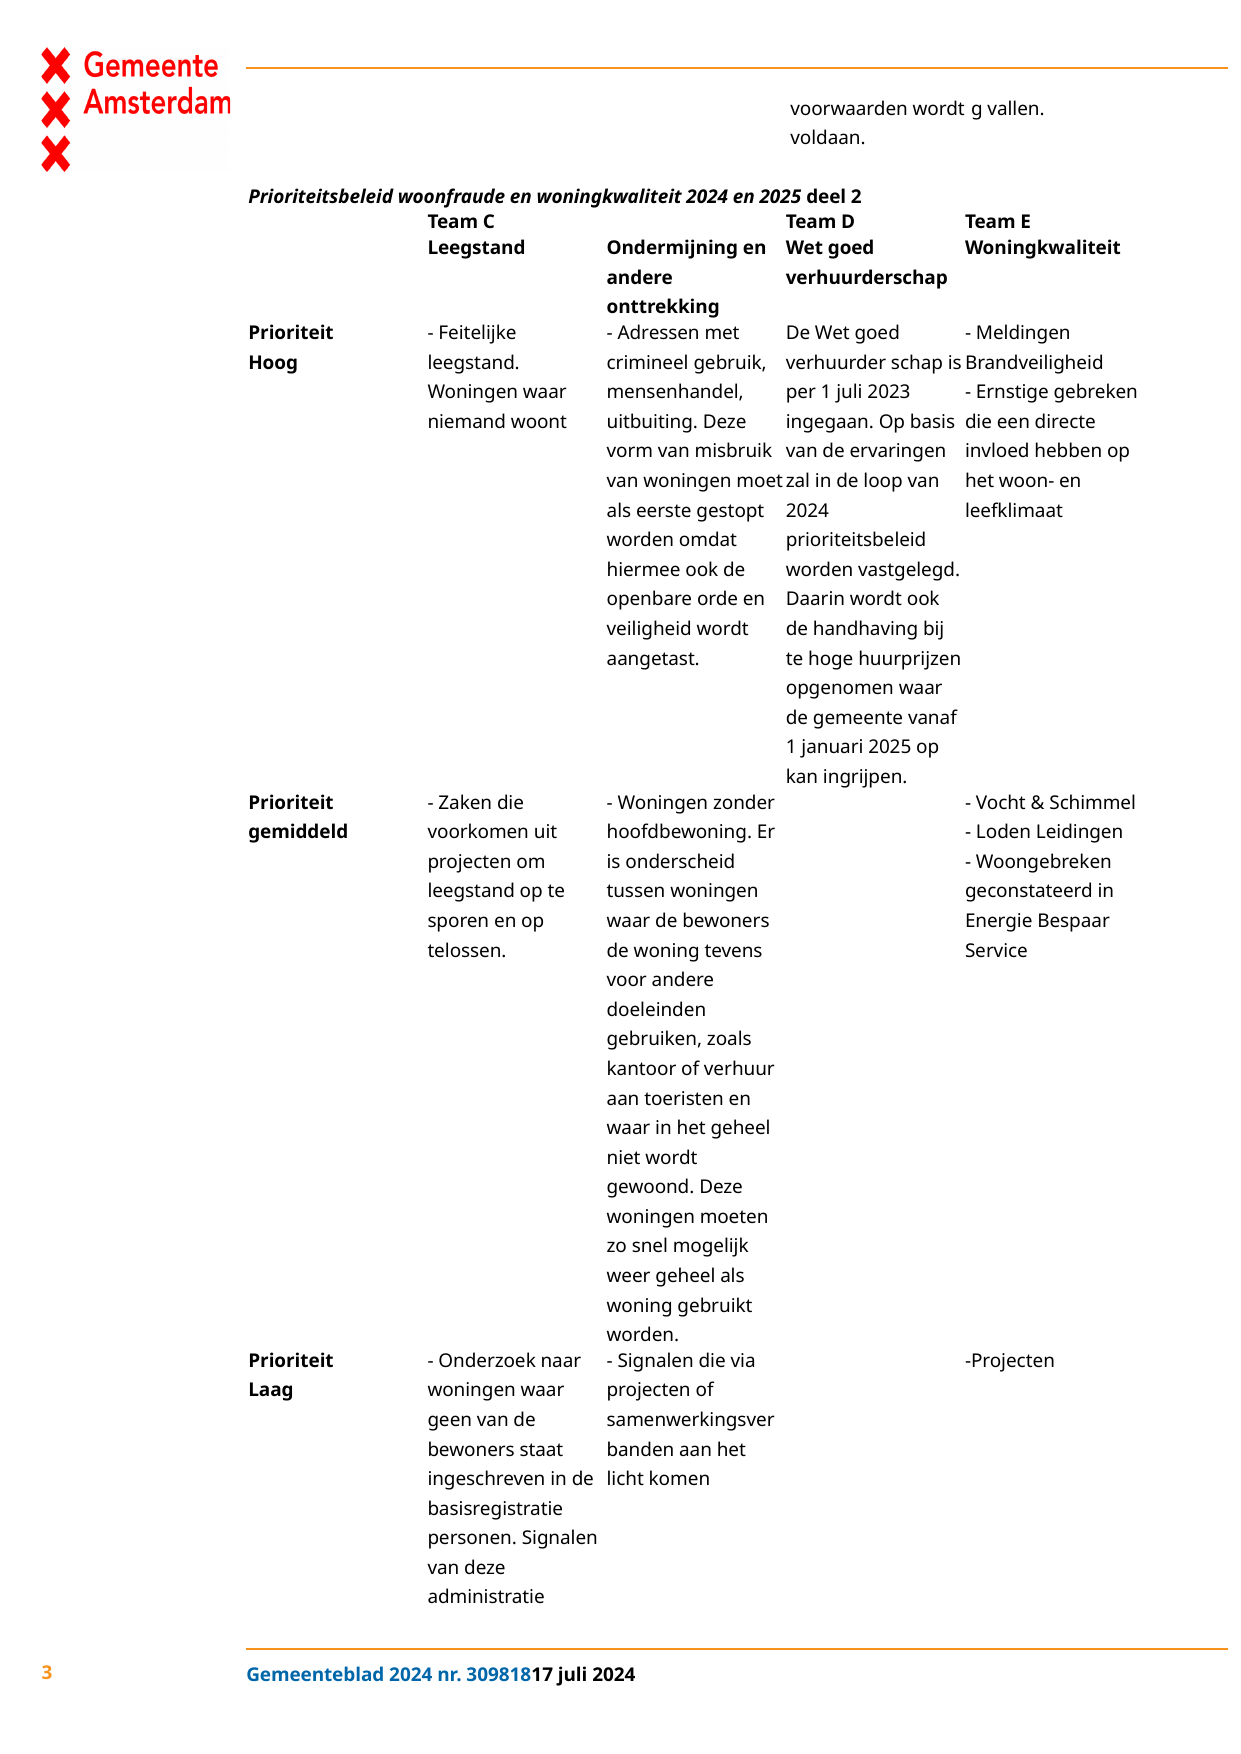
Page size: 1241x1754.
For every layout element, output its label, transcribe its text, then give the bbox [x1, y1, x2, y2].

table_cell Team C [427, 209, 786, 234]
table_cell Team D [786, 209, 965, 234]
table_cell [248, 95, 429, 150]
table_cell [609, 95, 790, 150]
picture [41, 47, 231, 172]
table_cell - Zaken die voorkomen uit projecten om leegstand op te sporen en op telossen. [427, 789, 606, 1347]
table_cell Ondermijning en andere onttrekking [606, 235, 786, 319]
table_cell Prioriteit Hoog [248, 319, 427, 789]
table_cell - Adressen met crimineel gebruik, mensenhandel, uitbuiting. Deze vorm van misbruik van woningen moet als eerste gestopt worden omdat hiermee ook de openbare orde en veiligheid wordt aangetast. [606, 319, 786, 789]
table_cell [429, 95, 609, 150]
table_cell - Meldingen Brandveiligheid - Ernstige gebreken die een directe invloed hebben op het woon- en leefklimaat [965, 319, 1152, 789]
table_cell Prioriteit gemiddeld [248, 789, 427, 1347]
table_cell - Feitelijke leegstand. Woningen waar niemand woont [427, 319, 606, 789]
table_cell De Wet goed verhuurder schap is per 1 juli 2023 ingegaan. Op basis van de ervaringen zal in de loop van 2024 prioriteitsbeleid worden vastgelegd. Daarin wordt ook de handhaving bij te hoge huurprijzen opgenomen waar de gemeente vanaf 1 januari 2025 op kan ingrijpen. [786, 319, 965, 789]
table_cell Prioriteit Laag [248, 1347, 427, 1609]
table_cell Wet goed verhuurderschap [786, 235, 965, 319]
table_cell Team E [965, 209, 1152, 234]
table_cell - Vocht & Schimmel - Loden Leidingen - Woongebreken geconstateerd in Energie Bespaar Service [965, 789, 1152, 1347]
table_cell -Projecten [965, 1347, 1152, 1609]
table_cell [248, 235, 427, 319]
table_cell - Onderzoek naar woningen waar geen van de bewoners staat ingeschreven in de basisregistratie personen. Signalen van deze administratie [427, 1347, 606, 1609]
table_cell [786, 1347, 965, 1609]
table_cell g vallen. [971, 95, 1152, 150]
table_cell - Woningen zonder hoofdbewoning. Er is onderscheid tussen woningen waar de bewoners de woning tevens voor andere doeleinden gebruiken, zoals kantoor of verhuur aan toeristen en waar in het geheel niet wordt gewoond. Deze woningen moeten zo snel mogelijk weer geheel als woning gebruikt worden. [606, 789, 786, 1347]
table_cell [786, 789, 965, 1347]
table_cell Woningkwaliteit [965, 235, 1152, 319]
table_header Prioriteitsbeleid woonfraude en woningkwaliteit 2024 en 2025 deel 2 [248, 183, 1152, 209]
table_cell - Signalen die via projecten of samenwerkingsverbanden aan het licht komen [606, 1347, 786, 1609]
table_cell Leegstand [427, 235, 606, 319]
table_cell voorwaarden wordt voldaan. [790, 95, 971, 150]
table_cell [248, 209, 427, 234]
